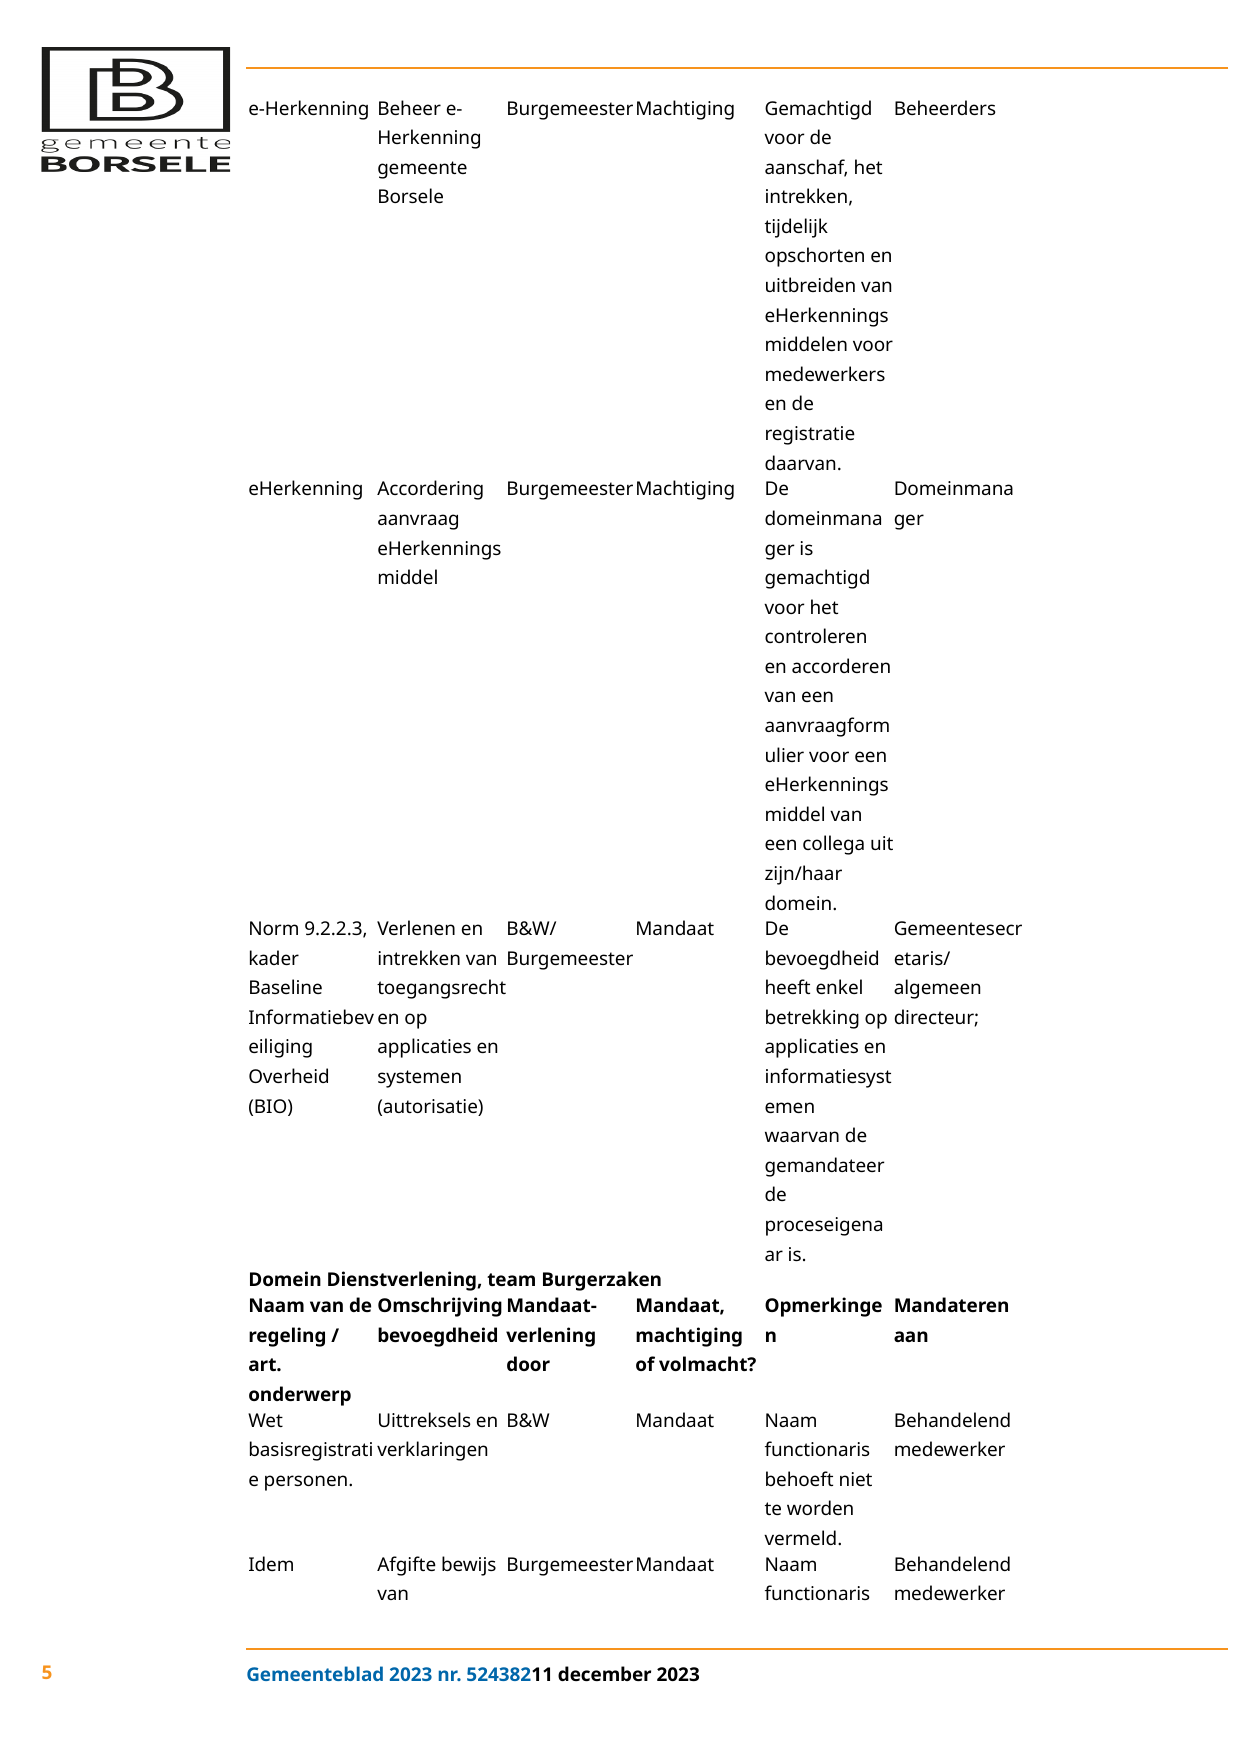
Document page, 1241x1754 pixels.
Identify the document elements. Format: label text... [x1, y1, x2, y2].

table_cell Wet basisregistratie personen. [248, 1407, 377, 1551]
table_cell Uittreksels en verklaringen [377, 1407, 506, 1551]
table_cell Accordering aanvraag eHerkenningsmiddel [377, 476, 506, 915]
table_cell Naam functionaris behoeft niet te worden vermeld. [764, 1407, 893, 1551]
table_cell eHerkenning [248, 476, 377, 915]
table_cell e-Herkenning [248, 95, 377, 476]
table_cell Beheer e-Herkenning gemeente Borsele [377, 95, 506, 476]
table_cell Afgifte bewijs van [377, 1551, 506, 1606]
table_cell Idem [248, 1551, 377, 1606]
table_cell B&W/Burgemeester [506, 915, 635, 1267]
table_cell Burgemeester [506, 95, 635, 476]
table_cell De bevoegdheid heeft enkel betrekking op applicaties en informatiesystemen waarvan de gemandateerde proceseigenaar is. [764, 915, 893, 1267]
table_cell Norm 9.2.2.3, kader Baseline Informatiebeveiliging Overheid (BIO) [248, 915, 377, 1267]
table_cell Naam functionaris [764, 1551, 893, 1606]
table_cell Mandaat, machtiging of volmacht? [635, 1292, 764, 1407]
table_cell Domeinmanager [894, 476, 1022, 915]
table_cell Machtiging [635, 95, 764, 476]
table_cell Burgemeester [506, 1551, 635, 1606]
table_cell Machtiging [635, 476, 764, 915]
table_cell Verlenen en intrekken van toegangsrechten op applicaties en systemen (autorisatie) [377, 915, 506, 1267]
table_cell B&W [506, 1407, 635, 1551]
table_cell Gemachtigd voor de aanschaf, het intrekken, tijdelijk opschorten en uitbreiden van eHerkenningsmiddelen voor medewerkers en de registratie daarvan. [764, 95, 893, 476]
table_cell Behandelend medewerker [894, 1407, 1022, 1551]
table_cell Mandaat-verlening door [506, 1292, 635, 1407]
table_cell De domeinmanager is gemachtigd voor het controleren en accorderen van een aanvraagformulier voor een eHerkenningsmiddel van een collega uit zijn/haar domein. [764, 476, 893, 915]
table_cell Gemeentesecretaris/algemeen directeur; [894, 915, 1022, 1267]
table_cell Burgemeester [506, 476, 635, 915]
table_cell Naam van de regeling / art. onderwerp [248, 1292, 377, 1407]
table_cell Omschrijving bevoegdheid [377, 1292, 506, 1407]
table_cell Mandaat [635, 1551, 764, 1606]
table_cell Opmerkingen [764, 1292, 893, 1407]
table_cell Mandaat [635, 915, 764, 1267]
table_cell Beheerders [894, 95, 1022, 476]
table_cell Behandelend medewerker [894, 1551, 1022, 1606]
table_cell Mandateren aan [894, 1292, 1022, 1407]
table_cell Domein Dienstverlening, team Burgerzaken [248, 1267, 1022, 1292]
table_cell Mandaat [635, 1407, 764, 1551]
picture [41, 47, 231, 172]
